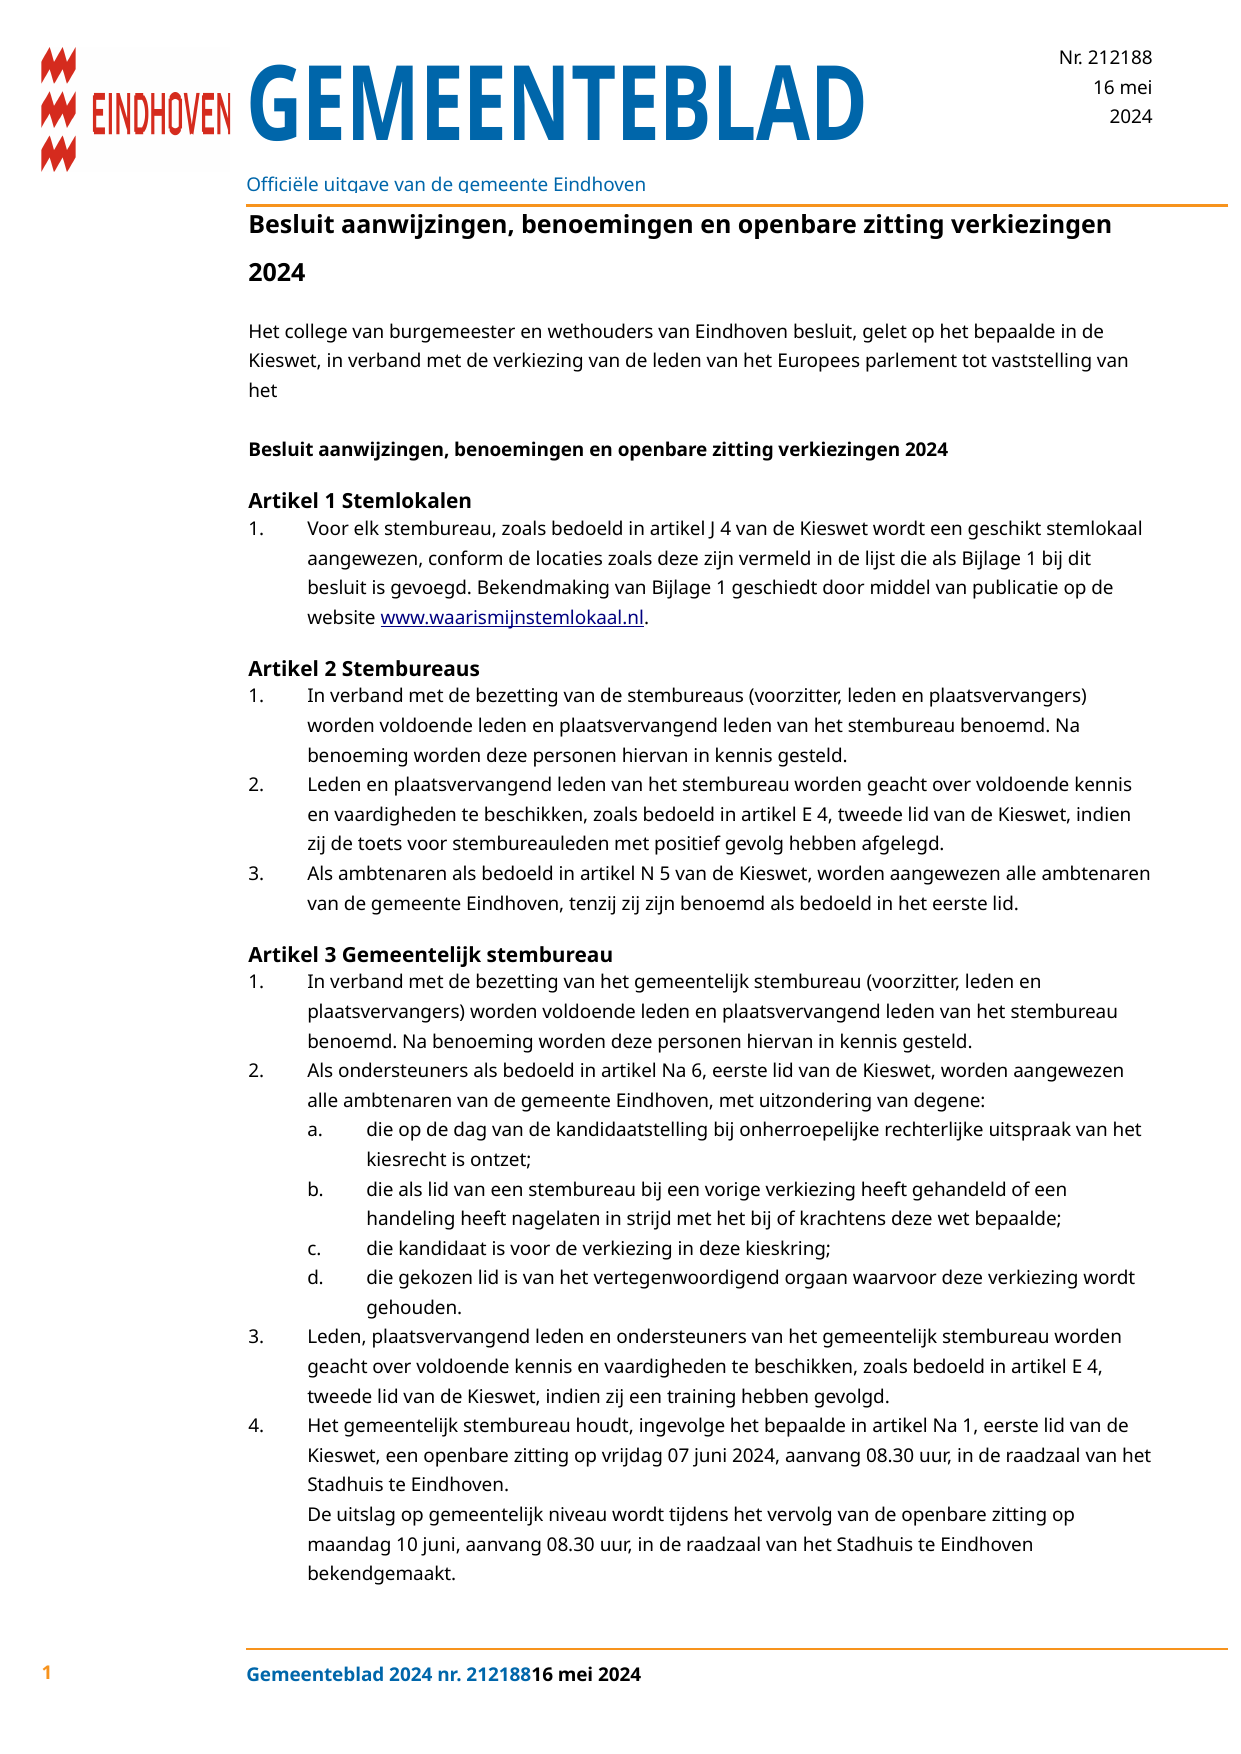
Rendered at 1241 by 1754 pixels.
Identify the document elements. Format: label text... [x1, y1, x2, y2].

text Besluit aanwijzingen, benoemingen en openbare zitting verkiezingen 2024 [248, 207, 1152, 288]
text Artikel 2 Stembureaus [248, 654, 1152, 683]
list De uitslag op gemeentelijk niveau wordt tijdens het vervolg van de openbare zitting op maandag 10 juni, aanvang 08.30 uur, in de raadzaal van het Stadhuis te Eindhoven bekendgemaakt. [248, 1501, 1152, 1586]
list In verband met de bezetting van het gemeentelijk stembureau (voorzitter, leden en plaatsvervangers) worden voldoende leden en plaatsvervangend leden van het stembureau benoemd. Na benoeming worden deze personen hiervan in kennis gesteld. [248, 969, 1152, 1053]
list Als ambtenaren als bedoeld in artikel N 5 van de Kieswet, worden aangewezen alle ambtenaren van de gemeente Eindhoven, tenzij zij zijn benoemd als bedoeld in het eerste lid. [248, 860, 1152, 916]
list die gekozen lid is van het vertegenwoordigend orgaan waarvoor deze verkiezing wordt gehouden. [307, 1264, 1152, 1320]
list In verband met de bezetting van de stembureaus (voorzitter, leden en plaatsvervangers) worden voldoende leden en plaatsvervangend leden van het stembureau benoemd. Na benoeming worden deze personen hiervan in kennis gesteld. [248, 683, 1152, 768]
picture [41, 47, 231, 172]
list die kandidaat is voor de verkiezing in deze kieskring; [307, 1235, 1152, 1261]
text Artikel 1 Stemlokalen [248, 487, 1152, 515]
text Artikel 3 Gemeentelijk stembureau [248, 940, 1152, 969]
text Besluit aanwijzingen, benoemingen en openbare zitting verkiezingen 2024 [248, 436, 1152, 462]
text Het college van burgemeester en wethouders van Eindhoven besluit, gelet op het bepaalde in de Kieswet, in verband met de verkiezing van de leden van het Europees parlement tot vaststelling van het [248, 318, 1152, 403]
list die op de dag van de kandidaatstelling bij onherroepelijke rechterlijke uitspraak van het kiesrecht is ontzet; [307, 1117, 1152, 1172]
list Als ondersteuners als bedoeld in artikel Na 6, eerste lid van de Kieswet, worden aangewezen alle ambtenaren van de gemeente Eindhoven, met uitzondering van degene: [248, 1057, 1152, 1113]
list Het gemeentelijk stembureau houdt, ingevolge het bepaalde in artikel Na 1, eerste lid van de Kieswet, een openbare zitting op vrijdag 07 juni 2024, aanvang 08.30 uur, in de raadzaal van het Stadhuis te Eindhoven. [248, 1412, 1152, 1497]
list Leden en plaatsvervangend leden van het stembureau worden geacht over voldoende kennis en vaardigheden te beschikken, zoals bedoeld in artikel E 4, tweede lid van de Kieswet, indien zij de toets voor stembureauleden met positief gevolg hebben afgelegd. [248, 771, 1152, 856]
list die als lid van een stembureau bij een vorige verkiezing heeft gehandeld of een handeling heeft nagelaten in strijd met het bij of krachtens deze wet bepaalde; [307, 1176, 1152, 1231]
list Voor elk stembureau, zoals bedoeld in artikel J 4 van de Kieswet wordt een geschikt stemlokaal aangewezen, conform de locaties zoals deze zijn vermeld in de lijst die als Bijlage 1 bij dit besluit is gevoegd. Bekendmaking van Bijlage 1 geschiedt door middel van publicatie op de website www.waarismijnstemlokaal.nl. [248, 515, 1152, 629]
list Leden, plaatsvervangend leden en ondersteuners van het gemeentelijk stembureau worden geacht over voldoende kennis en vaardigheden te beschikken, zoals bedoeld in artikel E 4, tweede lid van de Kieswet, indien zij een training hebben gevolgd. [248, 1324, 1152, 1408]
